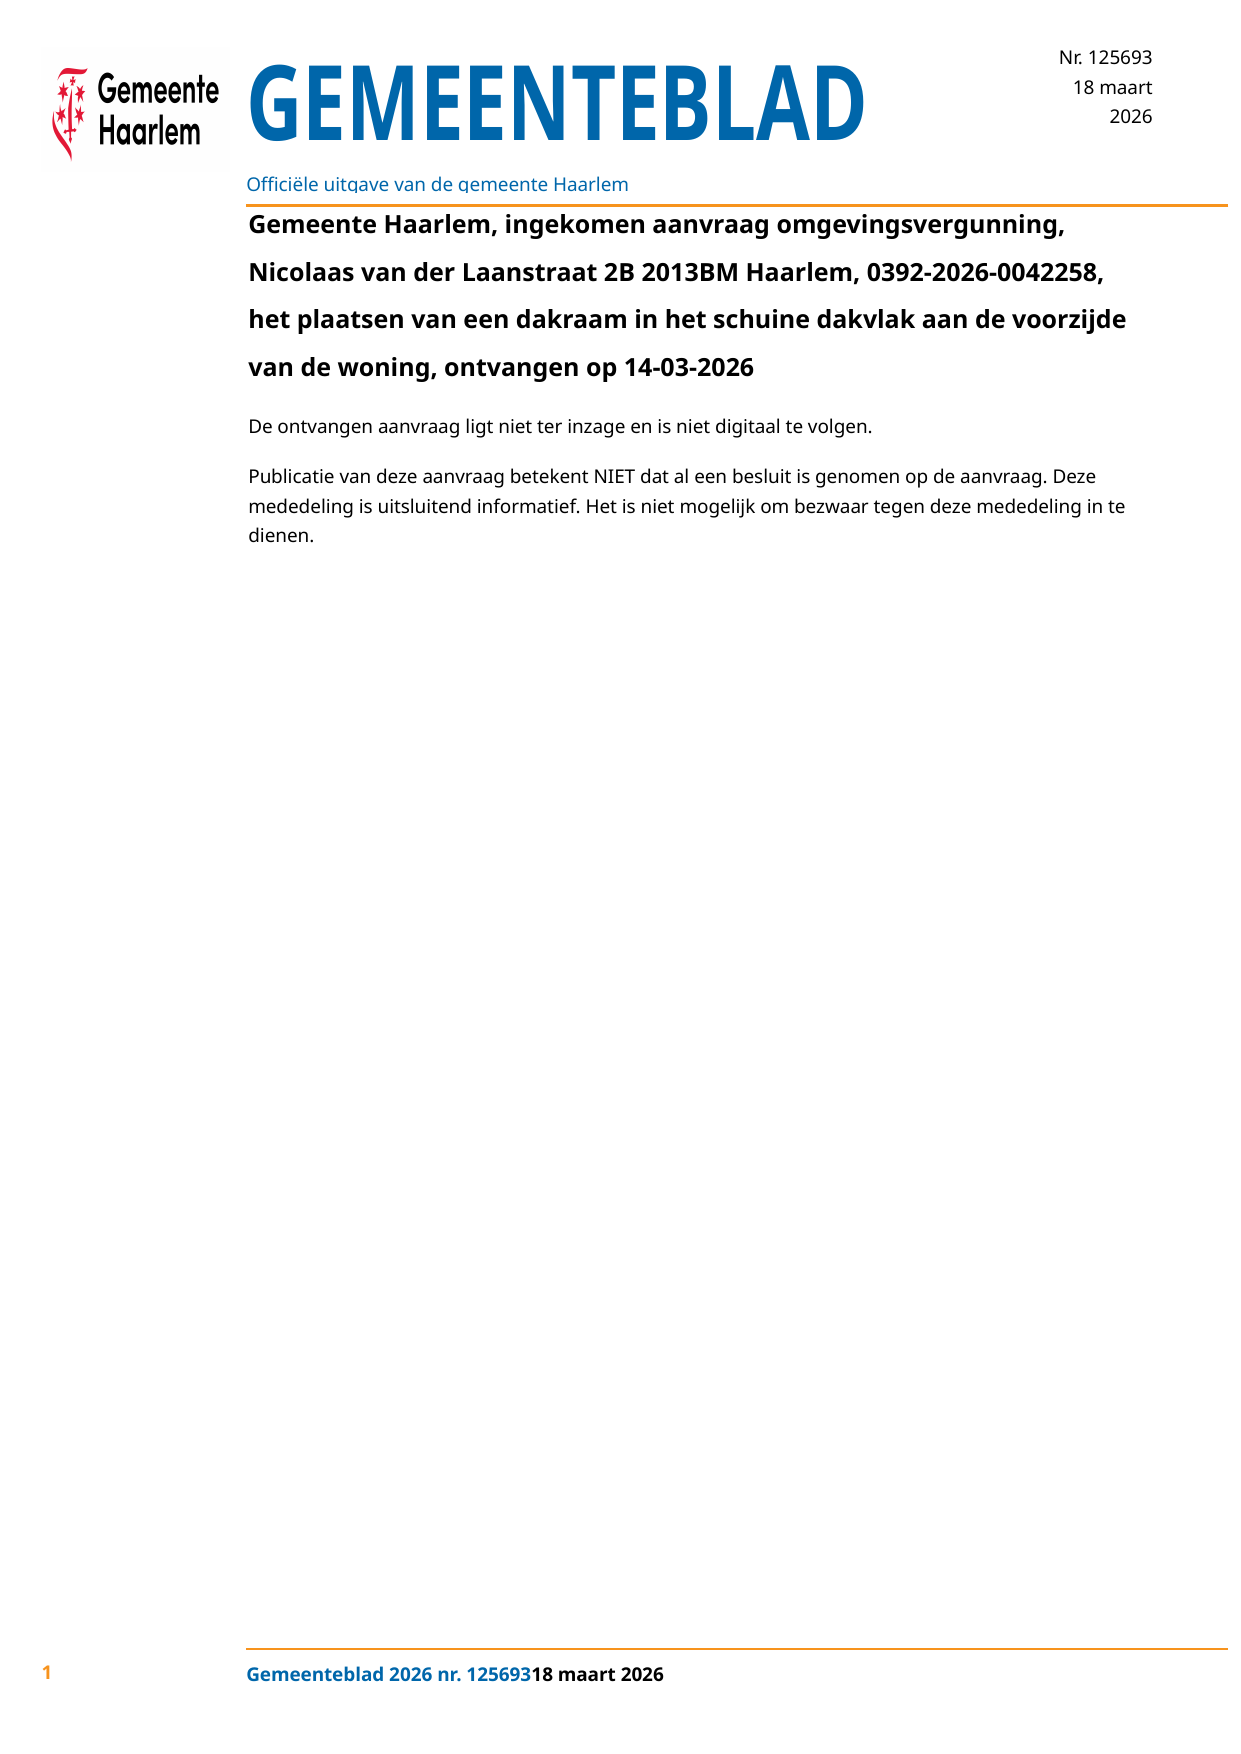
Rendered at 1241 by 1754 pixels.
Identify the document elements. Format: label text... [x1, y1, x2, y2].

picture [41, 47, 231, 172]
text Gemeente Haarlem, ingekomen aanvraag omgevingsvergunning, Nicolaas van der Laanstraat 2B 2013BM Haarlem, 0392-2026-0042258, het plaatsen van een dakraam in het schuine dakvlak aan de voorzijde van de woning, ontvangen op 14-03-2026 [248, 207, 1152, 384]
text Publicatie van deze aanvraag betekent NIET dat al een besluit is genomen op de aanvraag. Deze mededeling is uitsluitend informatief. Het is niet mogelijk om bezwaar tegen deze mededeling in te dienen. [248, 463, 1152, 548]
text De ontvangen aanvraag ligt niet ter inzage en is niet digitaal te volgen. [248, 413, 1152, 439]
